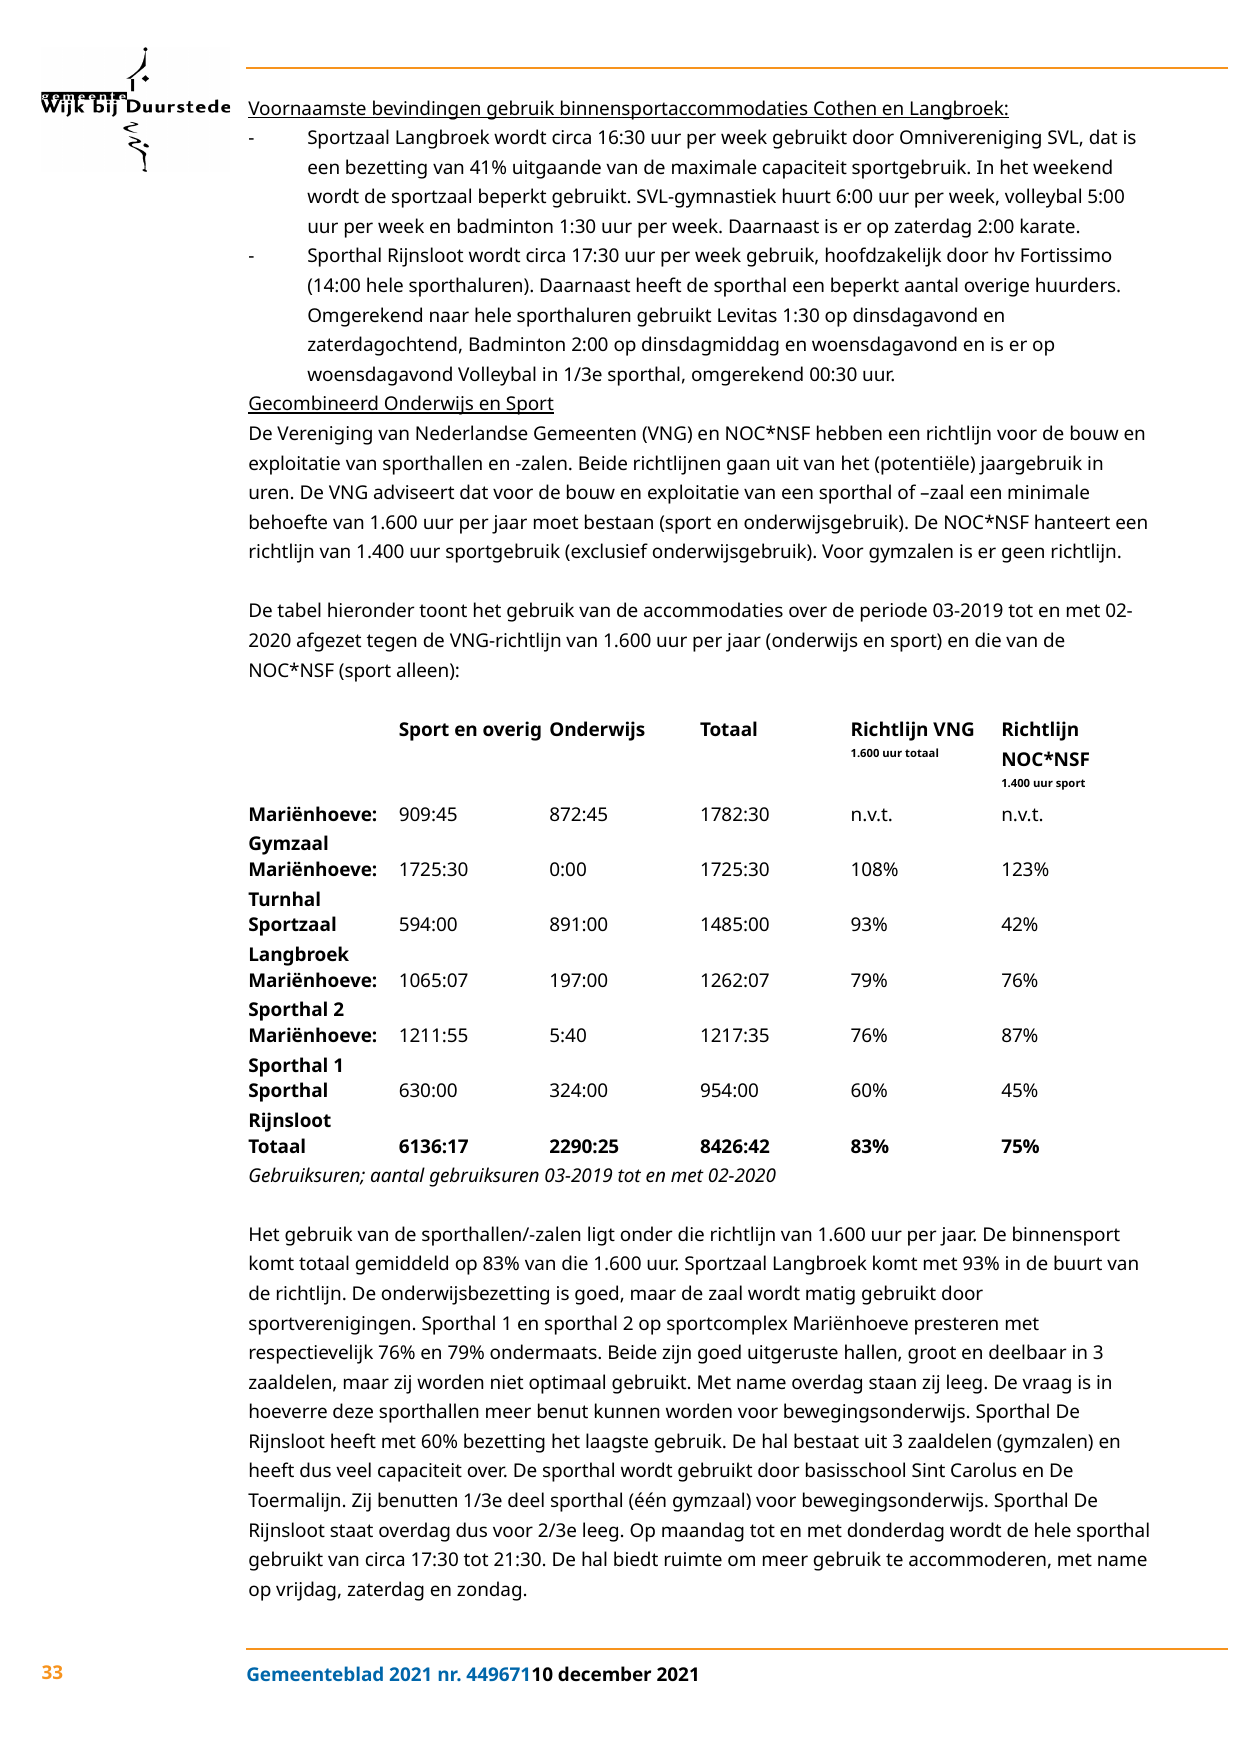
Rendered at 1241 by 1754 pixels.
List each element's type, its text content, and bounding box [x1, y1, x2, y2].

text Gebruiksuren; aantal gebruiksuren 03-2019 tot en met 02-2020 [248, 1162, 1152, 1188]
table_cell 891:00 [549, 912, 700, 967]
table_cell 0:00 [549, 856, 700, 912]
table_cell 1262:07 [700, 967, 850, 1022]
table_header Totaal [700, 716, 850, 801]
table_cell 324:00 [549, 1078, 700, 1133]
table_cell 1725:30 [700, 856, 850, 912]
text Het gebruik van de sporthallen/-zalen ligt onder die richtlijn van 1.600 uur per jaar. De binnensport komt totaal gemiddeld op 83% van die 1.600 uur. Sportzaal Langbroek komt met 93% in de buurt van de richtlijn. De onderwijsbezetting is goed, maar de zaal wordt matig gebruikt door sportverenigingen. Sporthal 1 en sporthal 2 op sportcomplex Mariënhoeve presteren met respectievelijk 76% en 79% ondermaats. Beide zijn goed uitgeruste hallen, groot en deelbaar in 3 zaaldelen, maar zij worden niet optimaal gebruikt. Met name overdag staan zij leeg. De vraag is in hoeverre deze sporthallen meer benut kunnen worden voor bewegingsonderwijs. Sporthal De Rijnsloot heeft met 60% bezetting het laagste gebruik. De hal bestaat uit 3 zaaldelen (gymzalen) en heeft dus veel capaciteit over. De sporthal wordt gebruikt door basisschool Sint Carolus en De Toermalijn. Zij benutten 1/3e deel sporthal (één gymzaal) voor bewegingsonderwijs. Sporthal De Rijnsloot staat overdag dus voor 2/3e leeg. Op maandag tot en met donderdag wordt de hele sporthal gebruikt van circa 17:30 tot 21:30. De hal biedt ruimte om meer gebruik te accommoderen, met name op vrijdag, zaterdag en zondag. [248, 1221, 1152, 1602]
table_header Onderwijs [549, 716, 700, 801]
table_cell 42% [1001, 912, 1152, 967]
table_cell 79% [850, 967, 1001, 1022]
table_cell 1725:30 [399, 856, 549, 912]
table_cell 1065:07 [399, 967, 549, 1022]
table_header Richtlijn NOC*NSF 1.400 uur sport [1001, 716, 1152, 801]
table_cell 630:00 [399, 1078, 549, 1133]
table_cell n.v.t. [850, 801, 1001, 856]
table_cell 5:40 [549, 1022, 700, 1078]
picture [41, 47, 231, 172]
table_cell Mariënhoeve: Sporthal 1 [248, 1022, 398, 1078]
table_cell 76% [850, 1022, 1001, 1078]
table_cell 1485:00 [700, 912, 850, 967]
table_header [248, 716, 398, 801]
table_cell 6136:17 [399, 1133, 549, 1159]
table_cell 76% [1001, 967, 1152, 1022]
table_cell 872:45 [549, 801, 700, 856]
table_cell 75% [1001, 1133, 1152, 1159]
table_cell Sporthal Rijnsloot [248, 1078, 398, 1133]
table_cell 909:45 [399, 801, 549, 856]
text Gecombineerd Onderwijs en Sport [248, 391, 1152, 416]
table_cell 954:00 [700, 1078, 850, 1133]
table_cell 60% [850, 1078, 1001, 1133]
table_cell 83% [850, 1133, 1001, 1159]
table_cell 2290:25 [549, 1133, 700, 1159]
table_cell 8426:42 [700, 1133, 850, 1159]
table_cell 45% [1001, 1078, 1152, 1133]
table_cell 1211:55 [399, 1022, 549, 1078]
table_cell Sportzaal Langbroek [248, 912, 398, 967]
text De Vereniging van Nederlandse Gemeenten (VNG) en NOC*NSF hebben een richtlijn voor de bouw en exploitatie van sporthallen en -zalen. Beide richtlijnen gaan uit van het (potentiële) jaargebruik in uren. De VNG adviseert dat voor de bouw en exploitatie van een sporthal of –zaal een minimale behoefte van 1.600 uur per jaar moet bestaan (sport en onderwijsgebruik). De NOC*NSF hanteert een richtlijn van 1.400 uur sportgebruik (exclusief onderwijsgebruik). Voor gymzalen is er geen richtlijn. [248, 420, 1152, 564]
table_header Richtlijn VNG 1.600 uur totaal [850, 716, 1001, 801]
list Sportzaal Langbroek wordt circa 16:30 uur per week gebruikt door Omnivereniging SVL, dat is een bezetting van 41% uitgaande van de maximale capaciteit sportgebruik. In het weekend wordt de sportzaal beperkt gebruikt. SVL-gymnastiek huurt 6:00 uur per week, volleybal 5:00 uur per week en badminton 1:30 uur per week. Daarnaast is er op zaterdag 2:00 karate. [248, 124, 1152, 239]
table_cell Mariënhoeve: Gymzaal [248, 801, 398, 856]
text Voornaamste bevindingen gebruik binnensportaccommodaties Cothen en Langbroek: [248, 95, 1152, 121]
table_cell Mariënhoeve: Sporthal 2 [248, 967, 398, 1022]
table_cell Mariënhoeve: Turnhal [248, 856, 398, 912]
text De tabel hieronder toont het gebruik van de accommodaties over de periode 03-2019 tot en met 02-2020 afgezet tegen de VNG-richtlijn van 1.600 uur per jaar (onderwijs en sport) en die van de NOC*NSF (sport alleen): [248, 598, 1152, 683]
table_cell 123% [1001, 856, 1152, 912]
table_cell n.v.t. [1001, 801, 1152, 856]
table_cell 1782:30 [700, 801, 850, 856]
table_cell Totaal [248, 1133, 398, 1159]
table_cell 87% [1001, 1022, 1152, 1078]
table_cell 594:00 [399, 912, 549, 967]
table_cell 197:00 [549, 967, 700, 1022]
table_cell 93% [850, 912, 1001, 967]
table_cell 1217:35 [700, 1022, 850, 1078]
table_header Sport en overig [399, 716, 549, 801]
list Sporthal Rijnsloot wordt circa 17:30 uur per week gebruik, hoofdzakelijk door hv Fortissimo (14:00 hele sporthaluren). Daarnaast heeft de sporthal een beperkt aantal overige huurders. Omgerekend naar hele sporthaluren gebruikt Levitas 1:30 op dinsdagavond en zaterdagochtend, Badminton 2:00 op dinsdagmiddag en woensdagavond en is er op woensdagavond Volleybal in 1/3e sporthal, omgerekend 00:30 uur. [248, 243, 1152, 387]
table_cell 108% [850, 856, 1001, 912]
